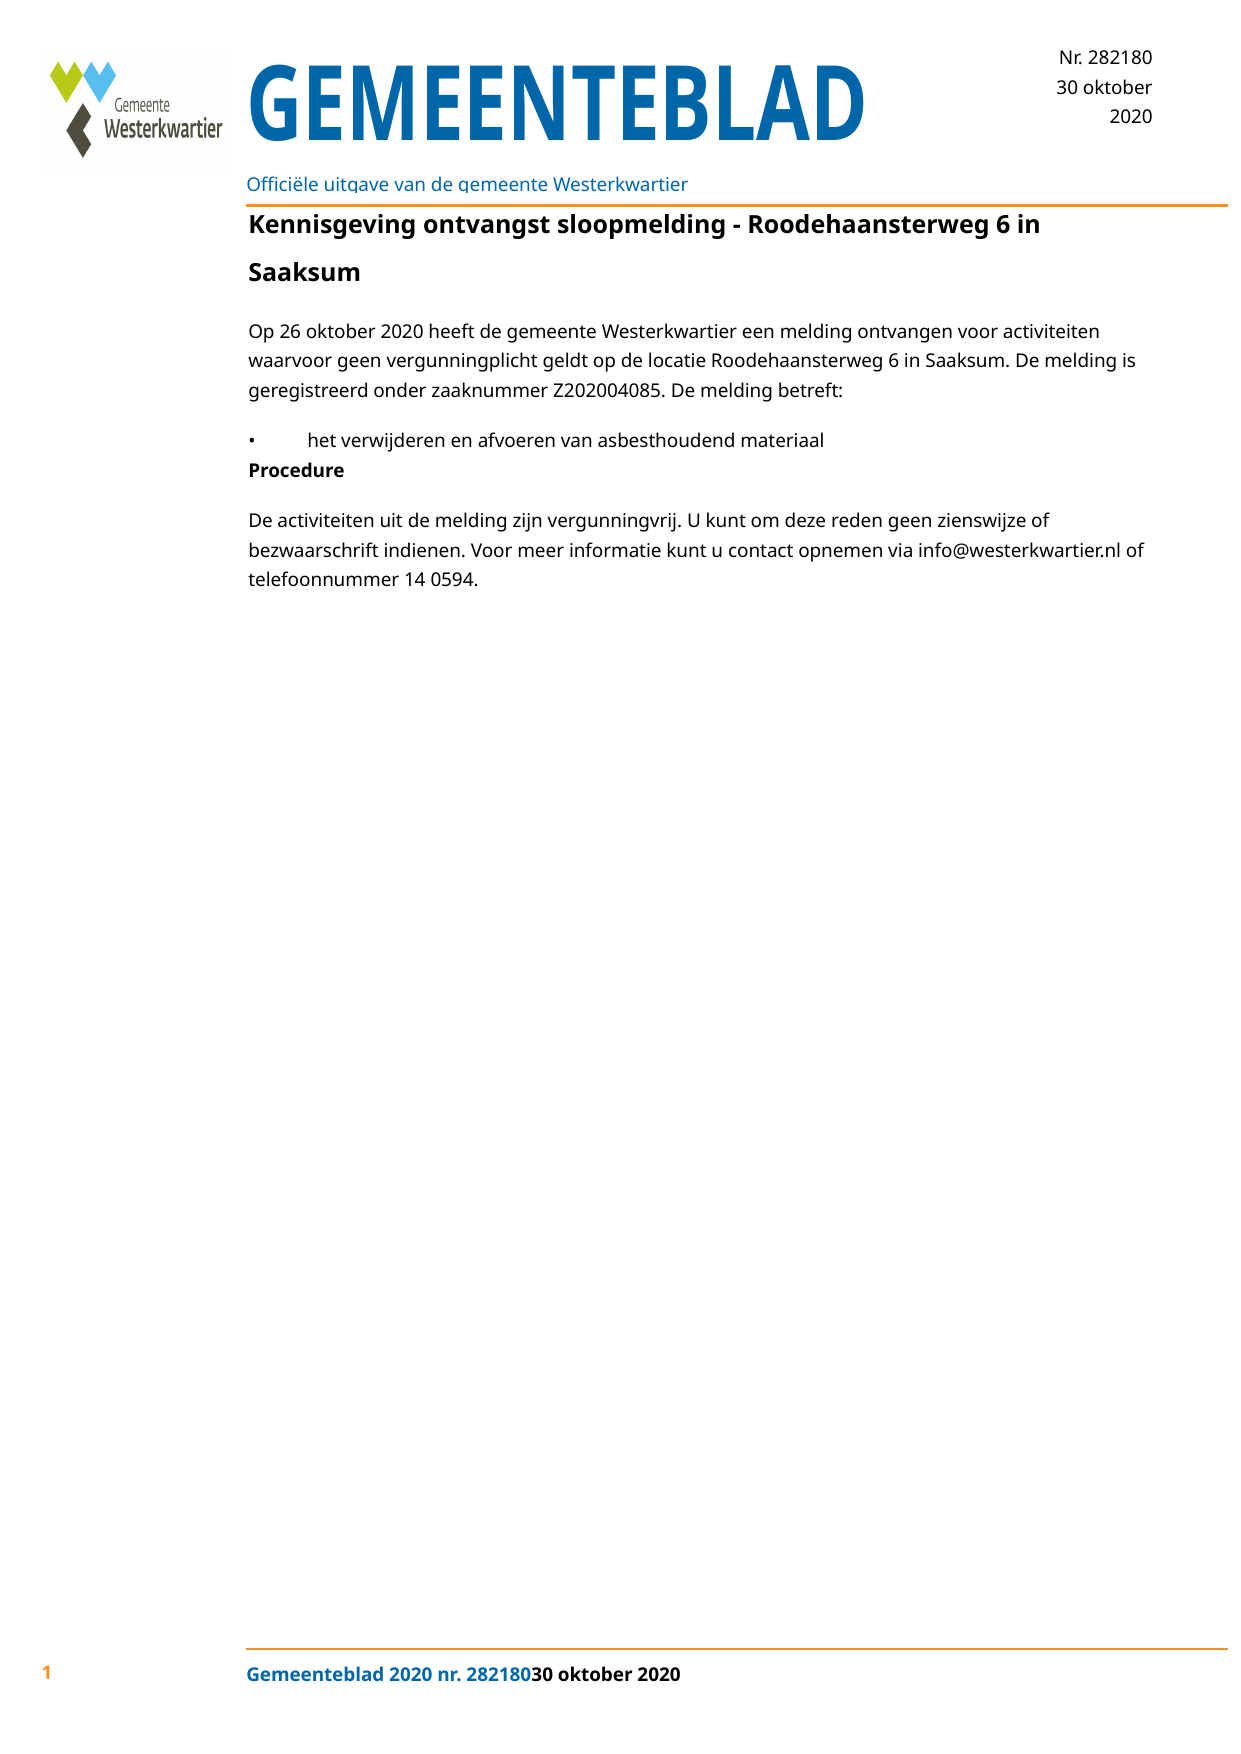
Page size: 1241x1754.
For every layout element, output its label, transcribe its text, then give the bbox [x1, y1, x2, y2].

text Op 26 oktober 2020 heeft de gemeente Westerkwartier een melding ontvangen voor activiteiten waarvoor geen vergunningplicht geldt op de locatie Roodehaansterweg 6 in Saaksum. De melding is geregistreerd onder zaaknummer Z202004085. De melding betreft: [248, 318, 1152, 403]
text De activiteiten uit de melding zijn vergunningvrij. U kunt om deze reden geen zienswijze of bezwaarschrift indienen. Voor meer informatie kunt u contact opnemen via info@westerkwartier.nl of telefoonnummer 14 0594. [248, 507, 1152, 592]
text Procedure [248, 457, 1152, 483]
picture [41, 47, 231, 172]
text Kennisgeving ontvangst sloopmelding - Roodehaansterweg 6 in Saaksum [248, 207, 1152, 288]
list het verwijderen en afvoeren van asbesthoudend materiaal [248, 427, 1152, 453]
